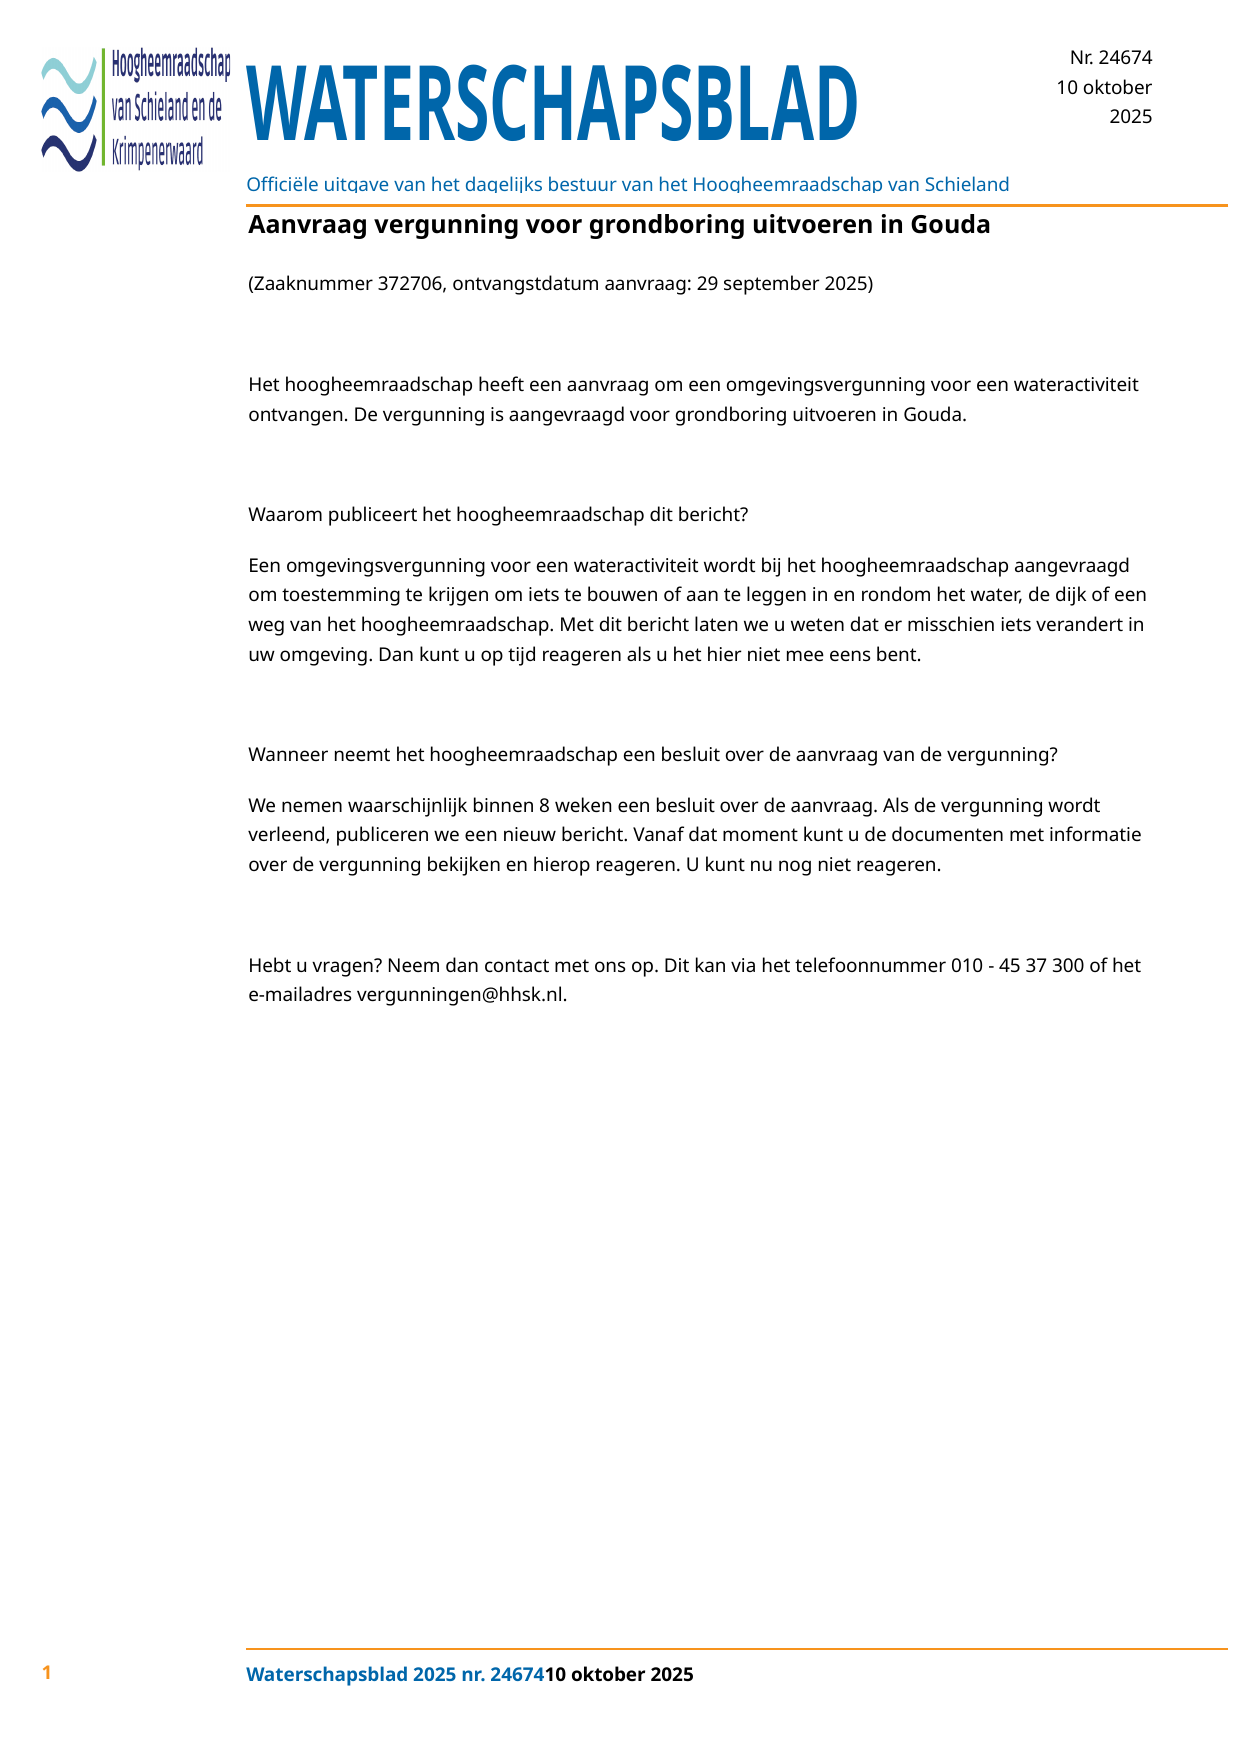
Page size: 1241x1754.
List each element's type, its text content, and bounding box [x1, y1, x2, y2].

text Waarom publiceert het hoogheemraadschap dit bericht? [248, 502, 1152, 527]
text Aanvraag vergunning voor grondboring uitvoeren in Gouda [248, 207, 1152, 241]
text (Zaaknummer 372706, ontvangstdatum aanvraag: 29 september 2025) [248, 270, 1152, 296]
text Een omgevingsvergunning voor een wateractiviteit wordt bij het hoogheemraadschap aangevraagd om toestemming te krijgen om iets te bouwen of aan te leggen in en rondom het water, de dijk of een weg van het hoogheemraadschap. Met dit bericht laten we u weten dat er misschien iets verandert in uw omgeving. Dan kunt u op tijd reageren als u het hier niet mee eens bent. [248, 552, 1152, 666]
text Hebt u vragen? Neem dan contact met ons op. Dit kan via het telefoonnummer 010 - 45 37 300 of het e-mailadres vergunningen@hhsk.nl. [248, 952, 1152, 1007]
text We nemen waarschijnlijk binnen 8 weken een besluit over de aanvraag. Als de vergunning wordt verleend, publiceren we een nieuw bericht. Vanaf dat moment kunt u de documenten met informatie over de vergunning bekijken en hierop reageren. U kunt nu nog niet reageren. [248, 792, 1152, 877]
picture [41, 47, 231, 172]
text Het hoogheemraadschap heeft een aanvraag om een omgevingsvergunning voor een wateractiviteit ontvangen. De vergunning is aangevraagd voor grondboring uitvoeren in Gouda. [248, 371, 1152, 426]
text Wanneer neemt het hoogheemraadschap een besluit over de aanvraag van de vergunning? [248, 742, 1152, 767]
